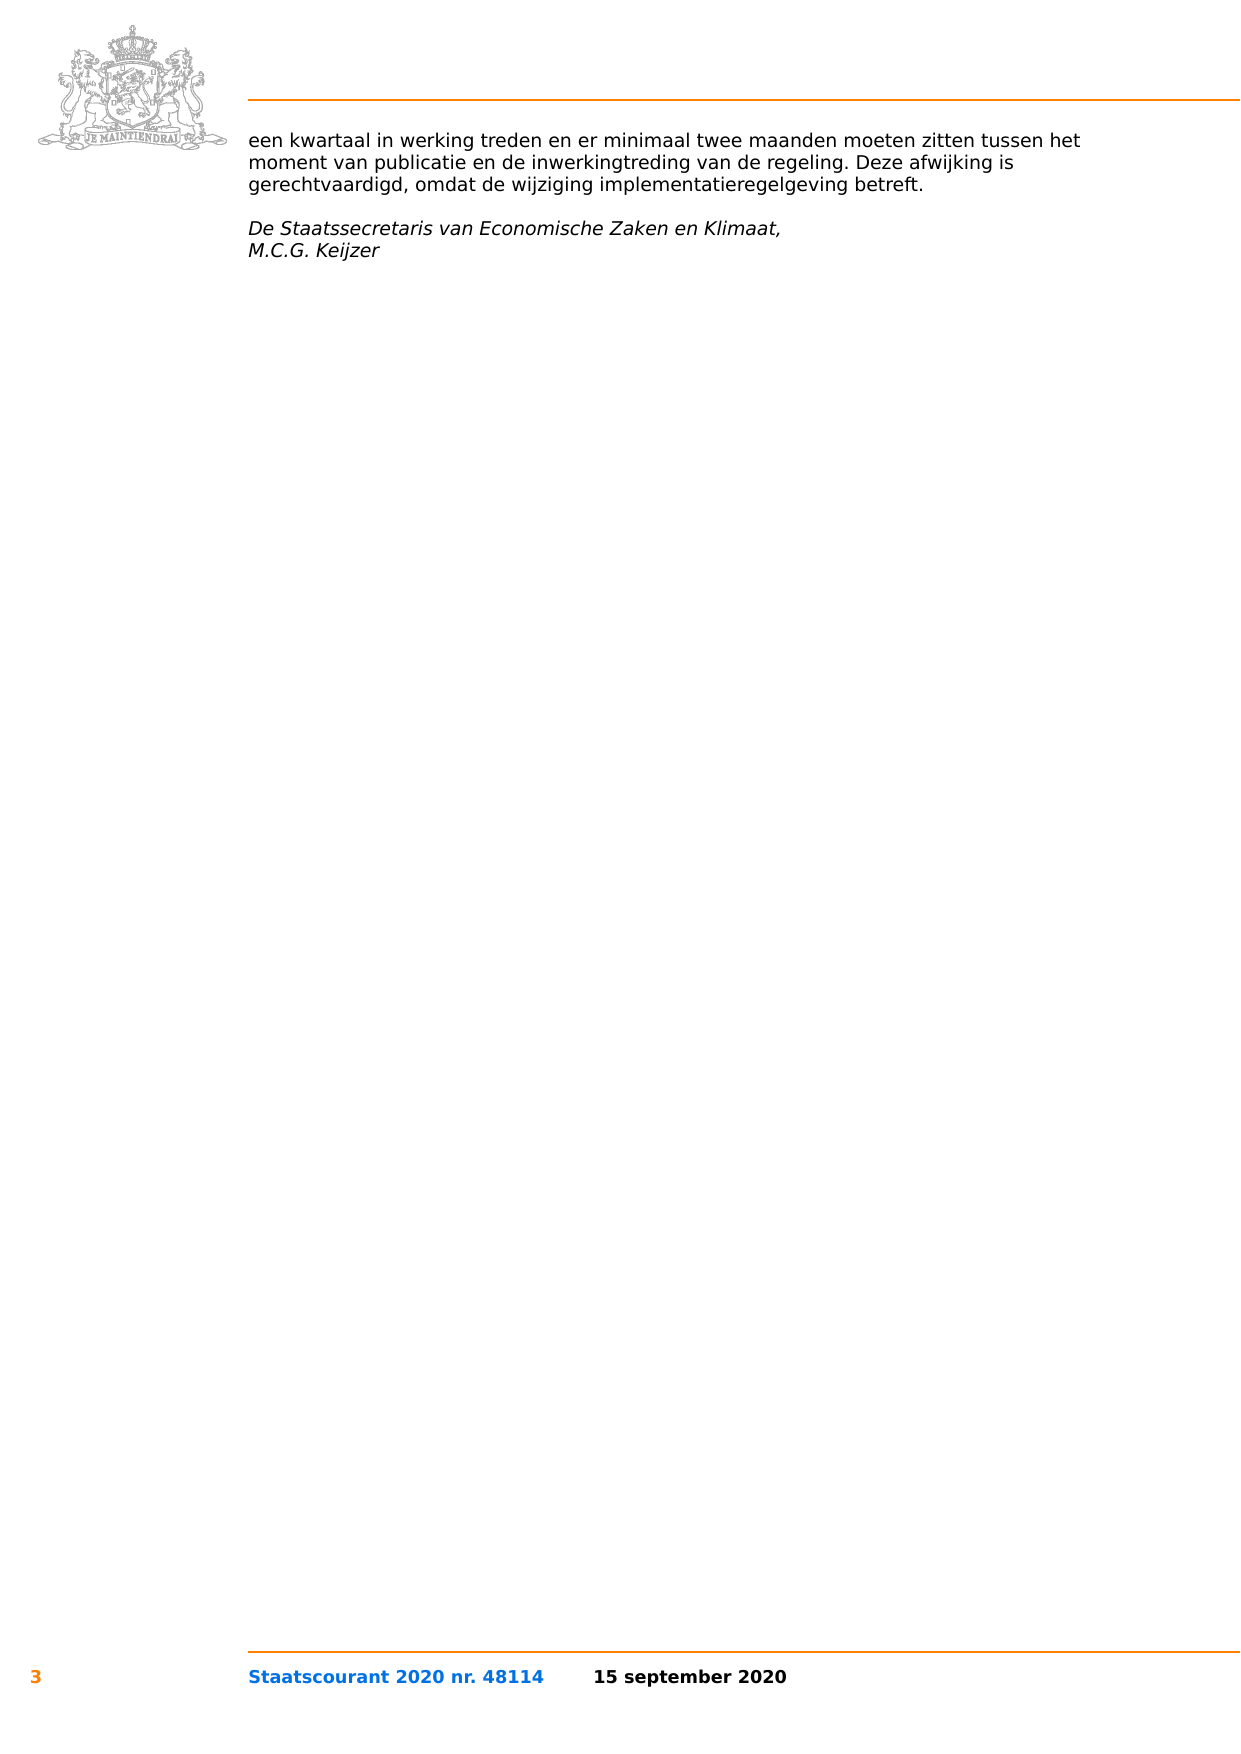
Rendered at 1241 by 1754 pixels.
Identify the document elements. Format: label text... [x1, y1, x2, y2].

picture [38, 25, 227, 150]
text een kwartaal in werking treden en er minimaal twee maanden moeten zitten tussen het moment van publicatie en de inwerkingtreding van de regeling. Deze afwijking is gerechtvaardigd, omdat de wijziging implementatieregelgeving betreft. [248, 130, 1163, 196]
text De Staatssecretaris van Economische Zaken en Klimaat, M.C.G. Keijzer [248, 218, 1163, 262]
